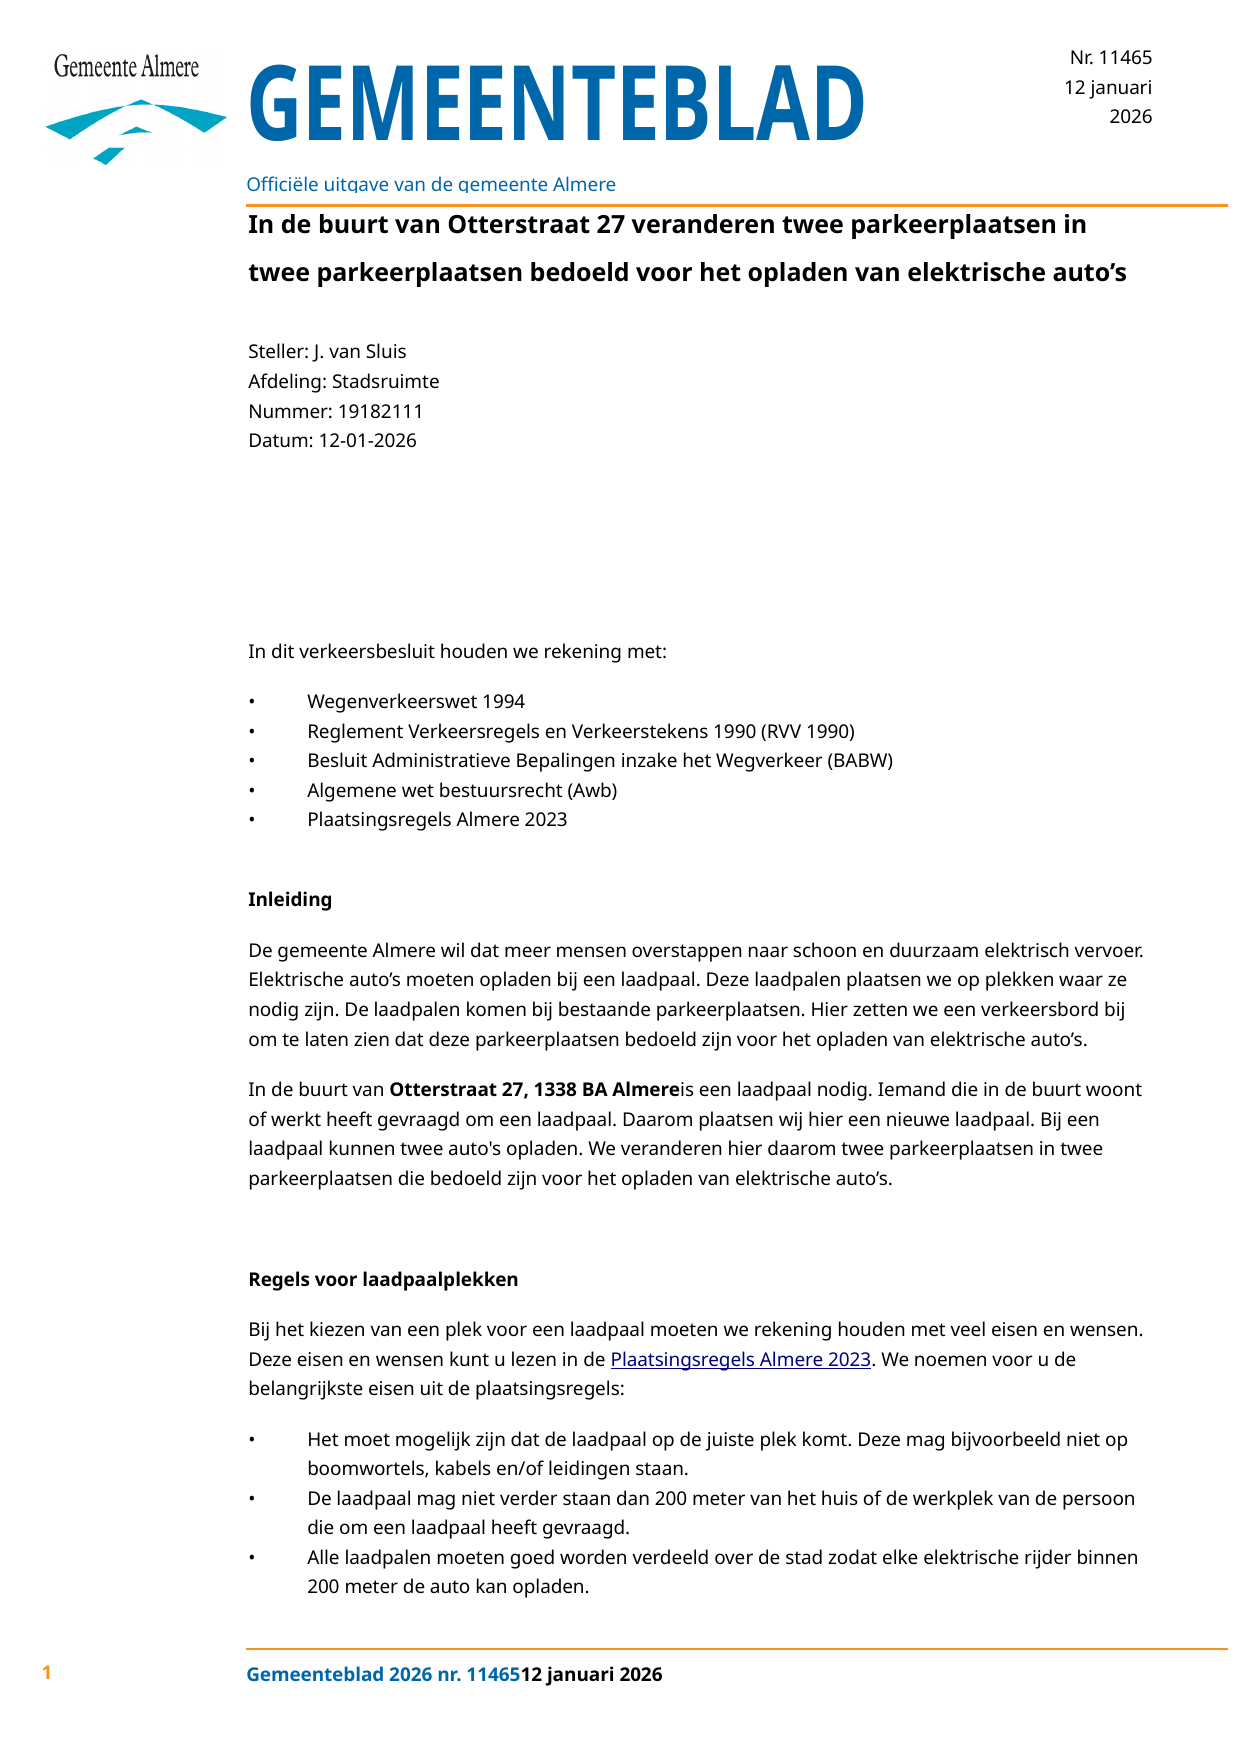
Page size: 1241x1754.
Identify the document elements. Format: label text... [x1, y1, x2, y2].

text In de buurt van Otterstraat 27, 1338 BA Almereis een laadpaal nodig. Iemand die in de buurt woont of werkt heeft gevraagd om een laadpaal. Daarom plaatsen wij hier een nieuwe laadpaal. Bij een laadpaal kunnen twee auto's opladen. We veranderen hier daarom twee parkeerplaatsen in twee parkeerplaatsen die bedoeld zijn voor het opladen van elektrische auto’s. [248, 1076, 1152, 1191]
list Het moet mogelijk zijn dat de laadpaal op de juiste plek komt. Deze mag bijvoorbeeld niet op boomwortels, kabels en/of leidingen staan. [248, 1426, 1152, 1481]
list Besluit Administratieve Bepalingen inzake het Wegverkeer (BABW) [248, 747, 1152, 773]
text Bij het kiezen van een plek voor een laadpaal moeten we rekening houden met veel eisen en wensen. Deze eisen en wensen kunt u lezen in de Plaatsingsregels Almere 2023. We noemen voor u de belangrijkste eisen uit de plaatsingsregels: [248, 1316, 1152, 1401]
text Afdeling: Stadsruimte [248, 368, 1152, 394]
list Algemene wet bestuursrecht (Awb) [248, 777, 1152, 803]
list Wegenverkeerswet 1994 [248, 688, 1152, 714]
text In de buurt van Otterstraat 27 veranderen twee parkeerplaatsen in twee parkeerplaatsen bedoeld voor het opladen van elektrische auto’s [248, 207, 1152, 288]
list Alle laadpalen moeten goed worden verdeeld over de stad zodat elke elektrische rijder binnen 200 meter de auto kan opladen. [248, 1544, 1152, 1599]
list Plaatsingsregels Almere 2023 [248, 807, 1152, 832]
text Inleiding [248, 887, 1152, 912]
text In dit verkeersbesluit houden we rekening met: [248, 638, 1152, 663]
text Steller: J. van Sluis [248, 339, 1152, 364]
picture [41, 47, 231, 172]
text Nummer: 19182111 [248, 398, 1152, 423]
text Datum: 12-01-2026 [248, 427, 1152, 453]
list De laadpaal mag niet verder staan dan 200 meter van het huis of de werkplek van de persoon die om een laadpaal heeft gevraagd. [248, 1485, 1152, 1540]
list Reglement Verkeersregels en Verkeerstekens 1990 (RVV 1990) [248, 718, 1152, 743]
text Regels voor laadpaalplekken [248, 1266, 1152, 1291]
text De gemeente Almere wil dat meer mensen overstappen naar schoon en duurzaam elektrisch vervoer. Elektrische auto’s moeten opladen bij een laadpaal. Deze laadpalen plaatsen we op plekken waar ze nodig zijn. De laadpalen komen bij bestaande parkeerplaatsen. Hier zetten we een verkeersbord bij om te laten zien dat deze parkeerplaatsen bedoeld zijn voor het opladen van elektrische auto’s. [248, 937, 1152, 1051]
